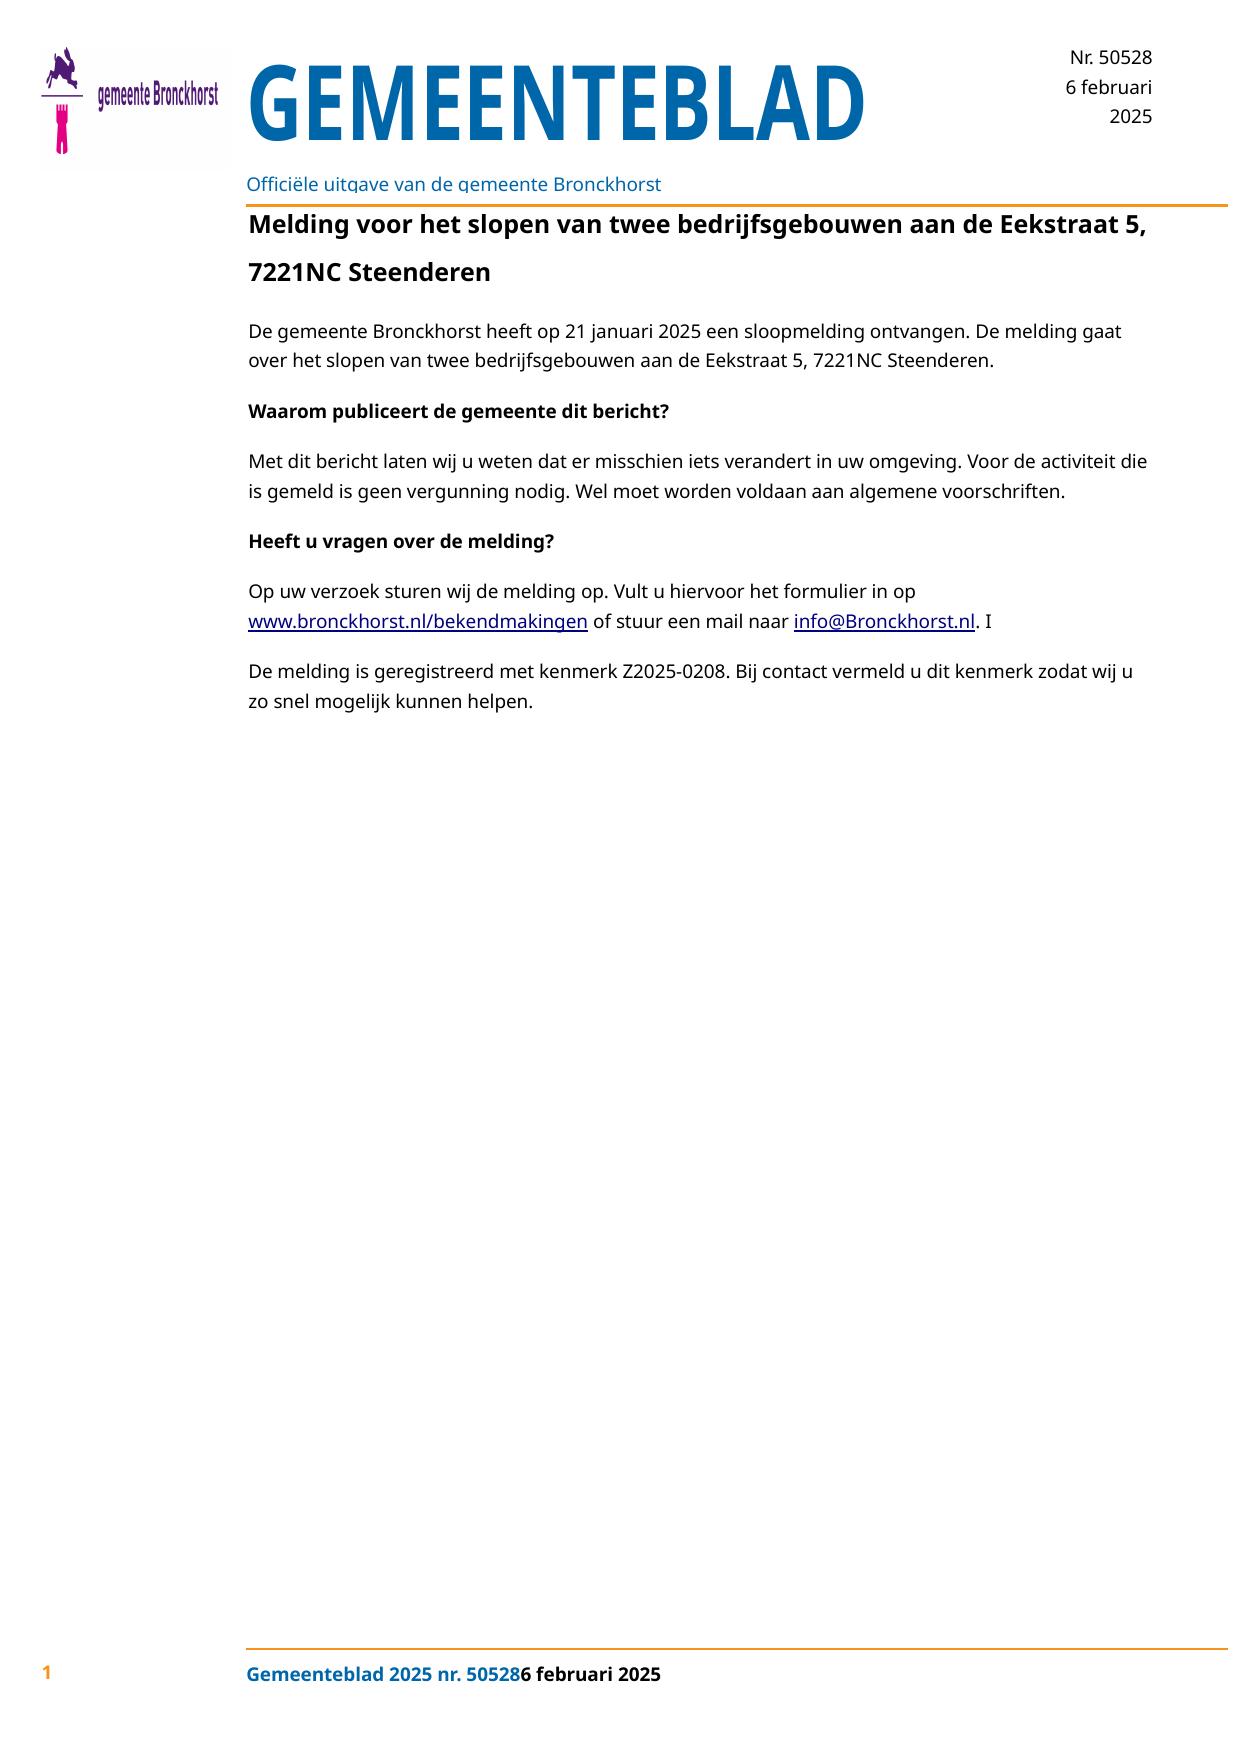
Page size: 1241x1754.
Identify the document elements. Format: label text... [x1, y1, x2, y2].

text Met dit bericht laten wij u weten dat er misschien iets verandert in uw omgeving. Voor de activiteit die is gemeld is geen vergunning nodig. Wel moet worden voldaan aan algemene voorschriften. [248, 448, 1152, 504]
text De melding is geregistreerd met kenmerk Z2025-0208. Bij contact vermeld u dit kenmerk zodat wij u zo snel mogelijk kunnen helpen. [248, 659, 1152, 714]
text De gemeente Bronckhorst heeft op 21 januari 2025 een sloopmelding ontvangen. De melding gaat over het slopen van twee bedrijfsgebouwen aan de Eekstraat 5, 7221NC Steenderen. [248, 318, 1152, 373]
picture [41, 47, 231, 172]
text Melding voor het slopen van twee bedrijfsgebouwen aan de Eekstraat 5, 7221NC Steenderen [248, 207, 1152, 288]
text Waarom publiceert de gemeente dit bericht? [248, 398, 1152, 424]
text Op uw verzoek sturen wij de melding op. Vult u hiervoor het formulier in op www.bronckhorst.nl/bekendmakingen of stuur een mail naar info@Bronckhorst.nl. I [248, 579, 1152, 634]
text Heeft u vragen over de melding? [248, 528, 1152, 554]
